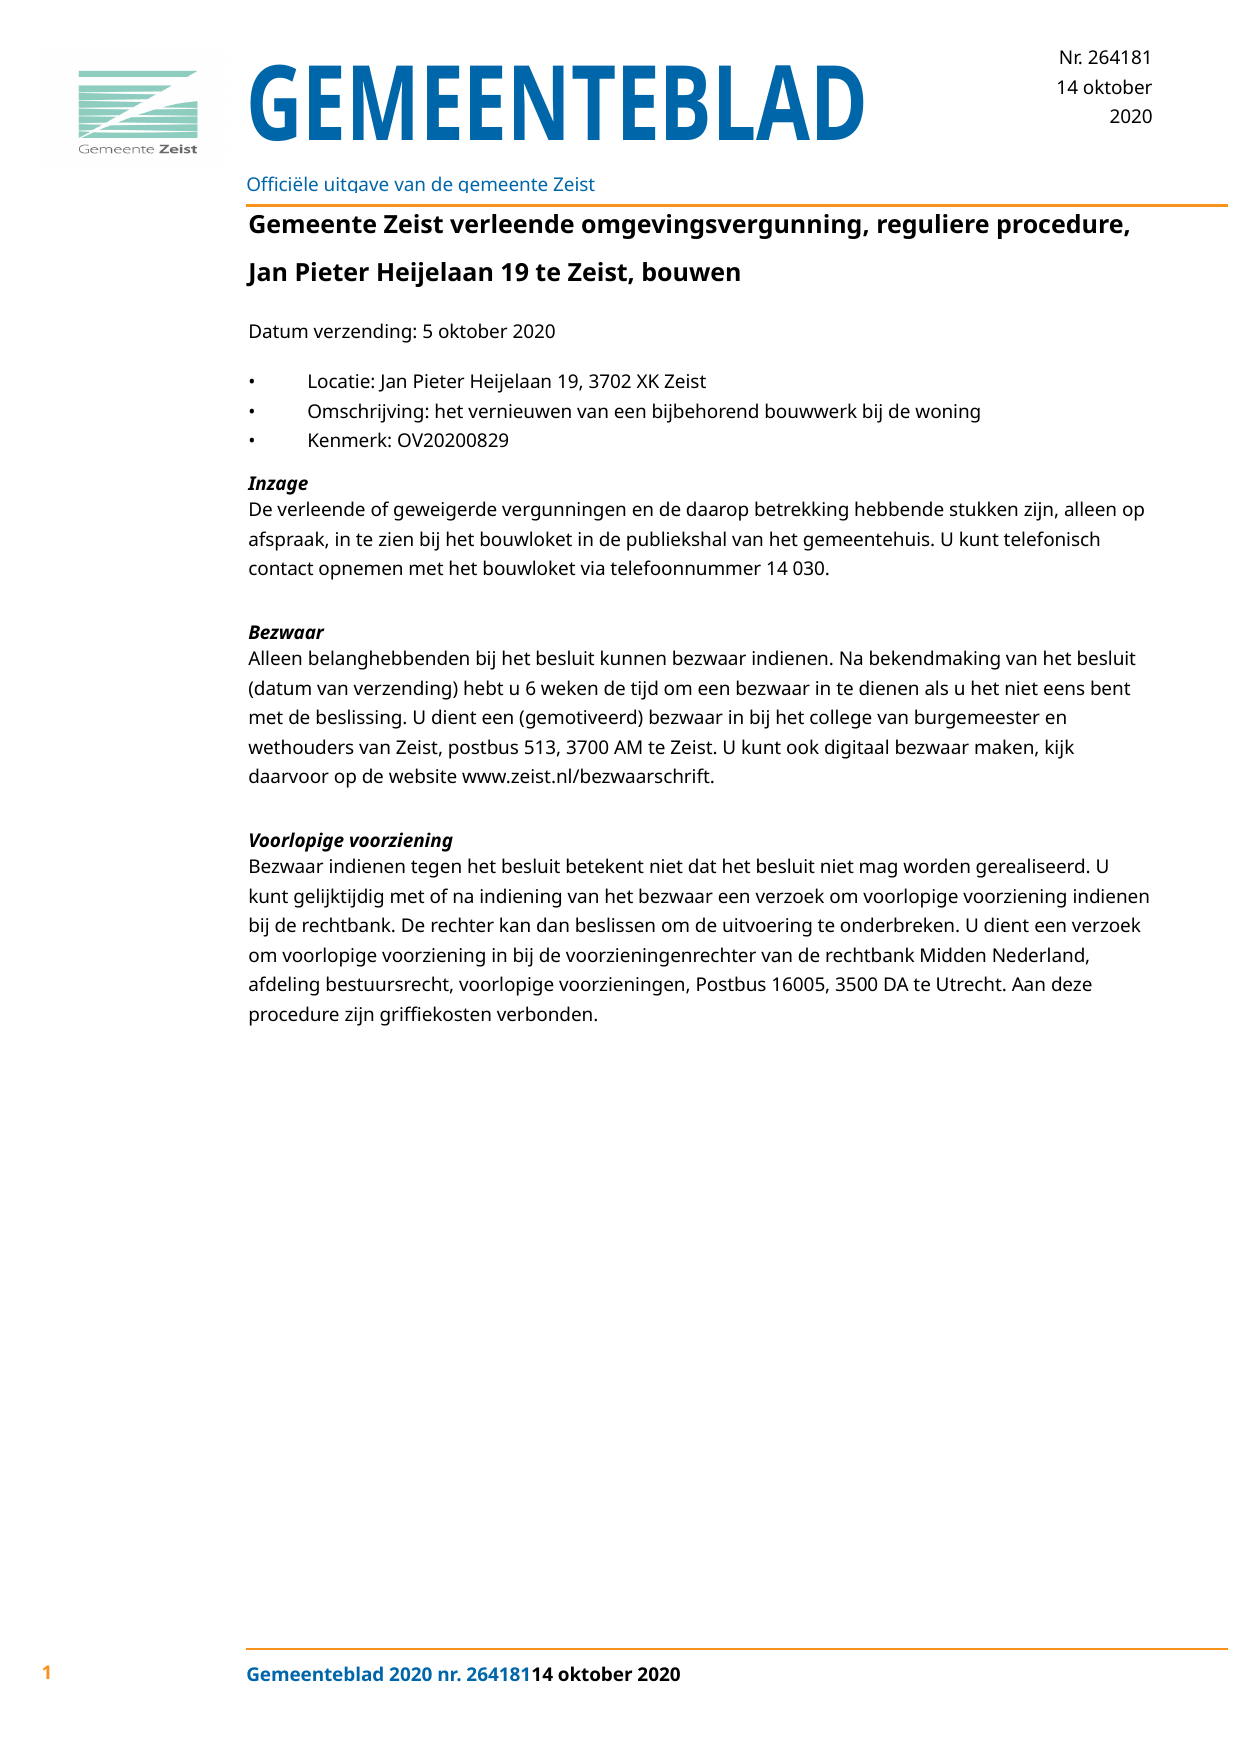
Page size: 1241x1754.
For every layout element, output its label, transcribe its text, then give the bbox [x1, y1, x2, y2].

text Bezwaar indienen tegen het besluit betekent niet dat het besluit niet mag worden gerealiseerd. U kunt gelijktijdig met of na indiening van het bezwaar een verzoek om voorlopige voorziening indienen bij de rechtbank. De rechter kan dan beslissen om de uitvoering te onderbreken. U dient een verzoek om voorlopige voorziening in bij de voorzieningenrechter van de rechtbank Midden Nederland, afdeling bestuursrecht, voorlopige voorzieningen, Postbus 16005, 3500 DA te Utrecht. Aan deze procedure zijn griffiekosten verbonden. [248, 853, 1152, 1027]
picture [41, 47, 231, 172]
text Gemeente Zeist verleende omgevingsvergunning, reguliere procedure, Jan Pieter Heijelaan 19 te Zeist, bouwen [248, 207, 1152, 288]
text Inzage [248, 471, 1152, 496]
text Voorlopige voorziening [248, 827, 1152, 853]
text Alleen belanghebbenden bij het besluit kunnen bezwaar indienen. Na bekendmaking van het besluit (datum van verzending) hebt u 6 weken de tijd om een bezwaar in te dienen als u het niet eens bent met de beslissing. U dient een (gemotiveerd) bezwaar in bij het college van burgemeester en wethouders van Zeist, postbus 513, 3700 AM te Zeist. U kunt ook digitaal bezwaar maken, kijk daarvoor op de website www.zeist.nl/bezwaarschrift. [248, 645, 1152, 789]
list Omschrijving: het vernieuwen van een bijbehorend bouwwerk bij de woning [248, 398, 1152, 424]
text Datum verzending: 5 oktober 2020 [248, 318, 1152, 344]
list Kenmerk: OV20200829 [248, 427, 1152, 453]
text Bezwaar [248, 619, 1152, 645]
text De verleende of geweigerde vergunningen en de daarop betrekking hebbende stukken zijn, alleen op afspraak, in te zien bij het bouwloket in de publiekshal van het gemeentehuis. U kunt telefonisch contact opnemen met het bouwloket via telefoonnummer 14 030. [248, 496, 1152, 581]
list Locatie: Jan Pieter Heijelaan 19, 3702 XK Zeist [248, 368, 1152, 394]
